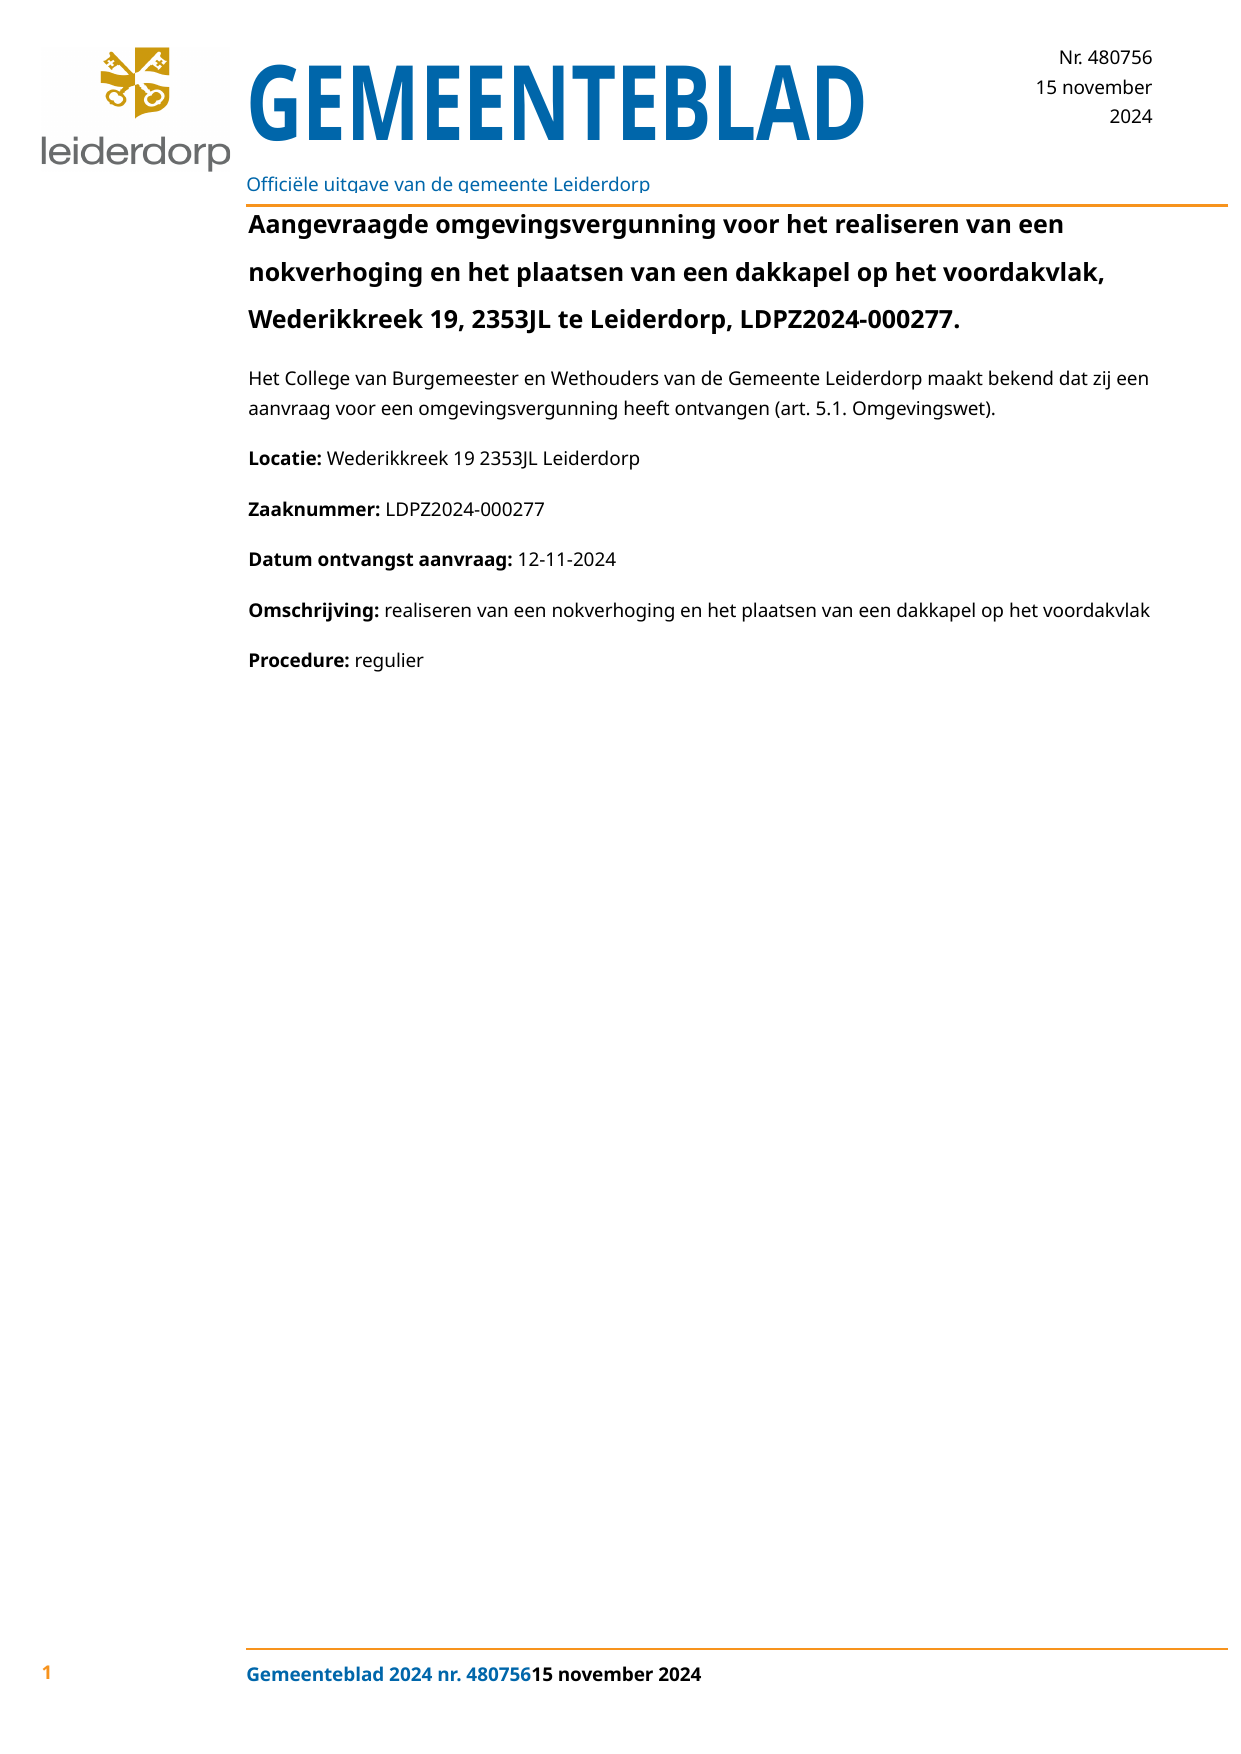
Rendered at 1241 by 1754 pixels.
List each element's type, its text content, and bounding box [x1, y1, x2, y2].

text Aangevraagde omgevingsvergunning voor het realiseren van een nokverhoging en het plaatsen van een dakkapel op het voordakvlak, Wederikkreek 19, 2353JL te Leiderdorp, LDPZ2024-000277. [248, 207, 1152, 336]
text Het College van Burgemeester en Wethouders van de Gemeente Leiderdorp maakt bekend dat zij een aanvraag voor een omgevingsvergunning heeft ontvangen (art. 5.1. Omgevingswet). [248, 366, 1152, 421]
picture [41, 47, 231, 172]
text Zaaknummer: LDPZ2024-000277 [248, 496, 1152, 522]
text Datum ontvangst aanvraag: 12-11-2024 [248, 546, 1152, 572]
text Locatie: Wederikkreek 19 2353JL Leiderdorp [248, 446, 1152, 471]
text Omschrijving: realiseren van een nokverhoging en het plaatsen van een dakkapel op het voordakvlak [248, 597, 1152, 622]
text Procedure: regulier [248, 647, 1152, 673]
